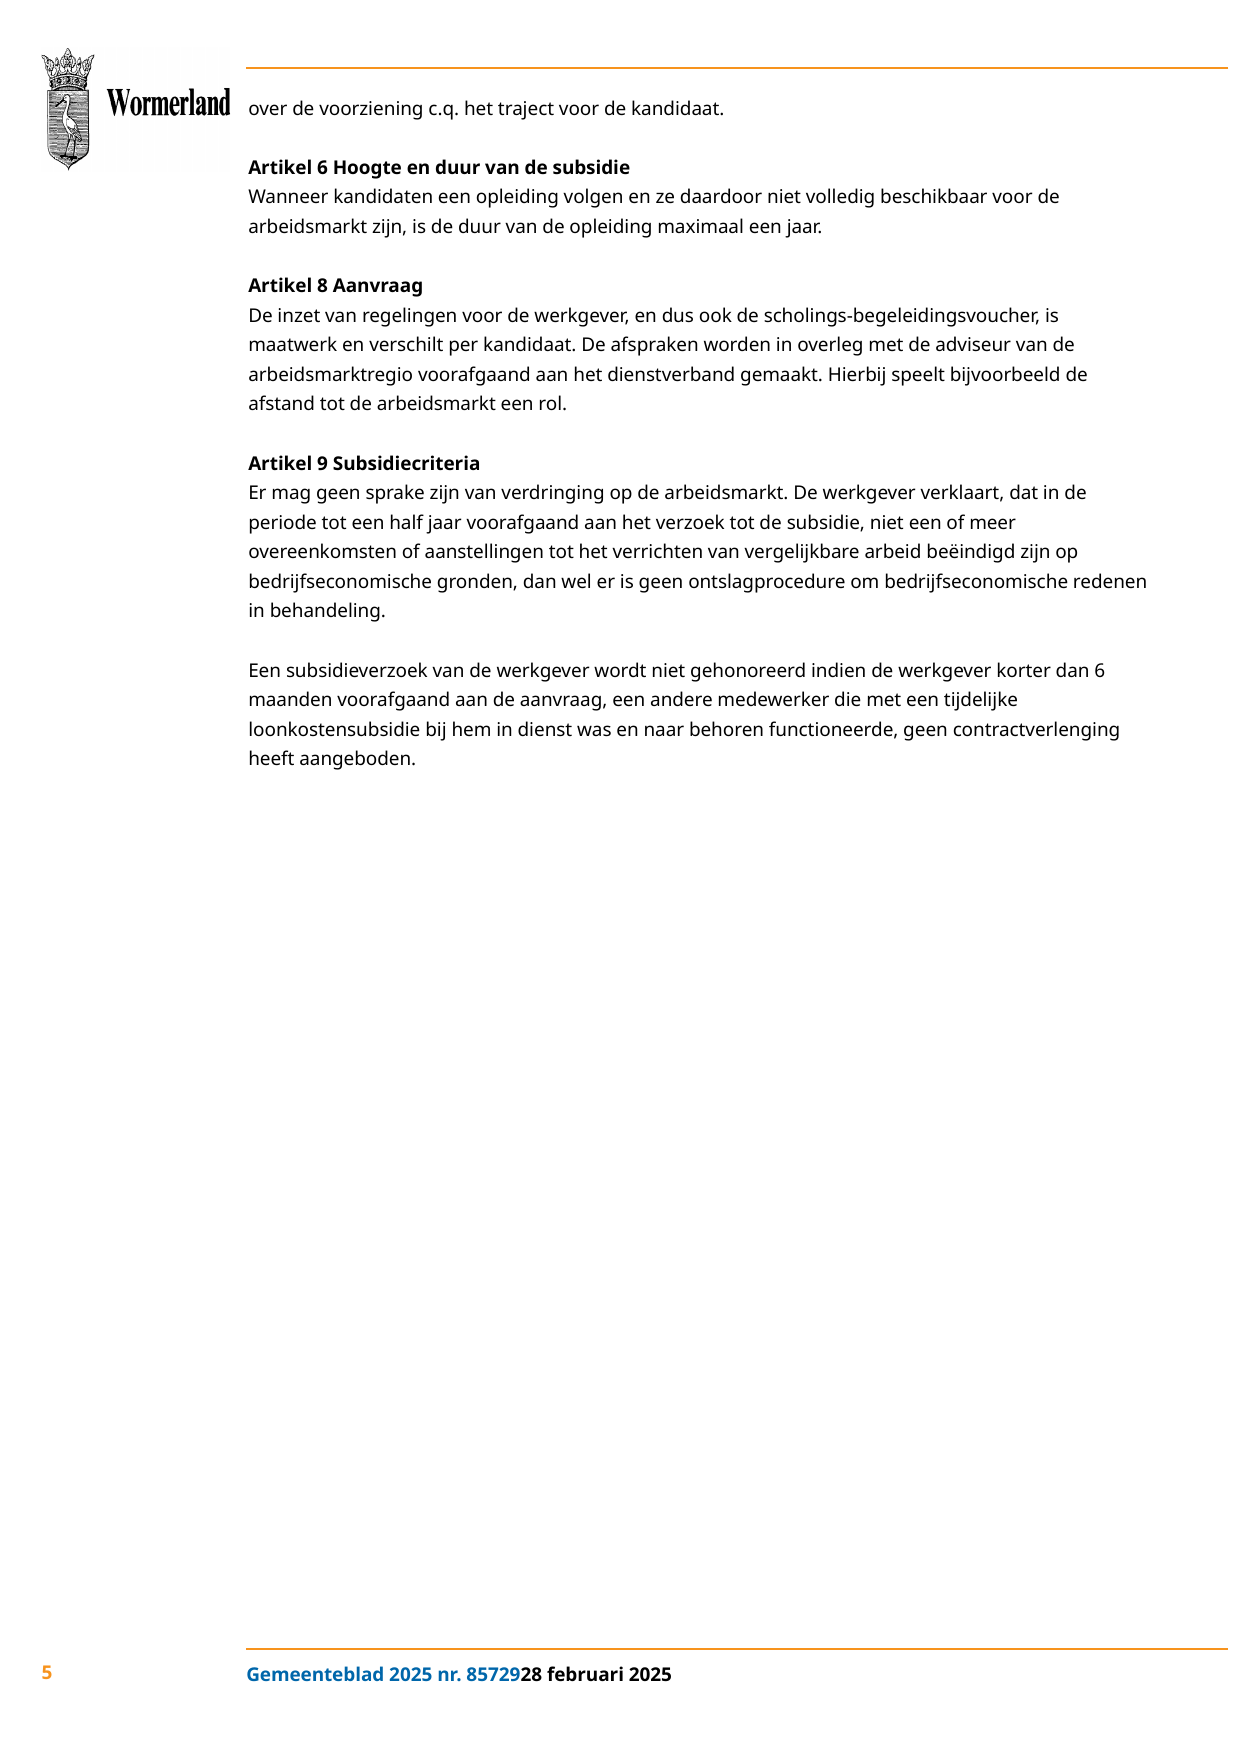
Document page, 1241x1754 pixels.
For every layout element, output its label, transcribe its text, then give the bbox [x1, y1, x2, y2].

text De inzet van regelingen voor de werkgever, en dus ook de scholings-begeleidingsvoucher, is maatwerk en verschilt per kandidaat. De afspraken worden in overleg met de adviseur van de arbeidsmarktregio voorafgaand aan het dienstverband gemaakt. Hierbij speelt bijvoorbeeld de afstand tot de arbeidsmarkt een rol. [248, 302, 1152, 416]
text Artikel 8 Aanvraag [248, 272, 1152, 298]
picture [41, 47, 231, 172]
text Een subsidieverzoek van de werkgever wordt niet gehonoreerd indien de werkgever korter dan 6 maanden voorafgaand aan de aanvraag, een andere medewerker die met een tijdelijke loonkostensubsidie bij hem in dienst was en naar behoren functioneerde, geen contractverlenging heeft aangeboden. [248, 657, 1152, 771]
text Er mag geen sprake zijn van verdringing op de arbeidsmarkt. De werkgever verklaart, dat in de periode tot een half jaar voorafgaand aan het verzoek tot de subsidie, niet een of meer overeenkomsten of aanstellingen tot het verrichten van vergelijkbare arbeid beëindigd zijn op bedrijfseconomische gronden, dan wel er is geen ontslagprocedure om bedrijfseconomische redenen in behandeling. [248, 479, 1152, 623]
text Wanneer kandidaten een opleiding volgen en ze daardoor niet volledig beschikbaar voor de arbeidsmarkt zijn, is de duur van de opleiding maximaal een jaar. [248, 183, 1152, 239]
text Artikel 9 Subsidiecriteria [248, 450, 1152, 476]
text over de voorziening c.q. het traject voor de kandidaat. [248, 95, 1152, 121]
text Artikel 6 Hoogte en duur van de subsidie [248, 154, 1152, 180]
